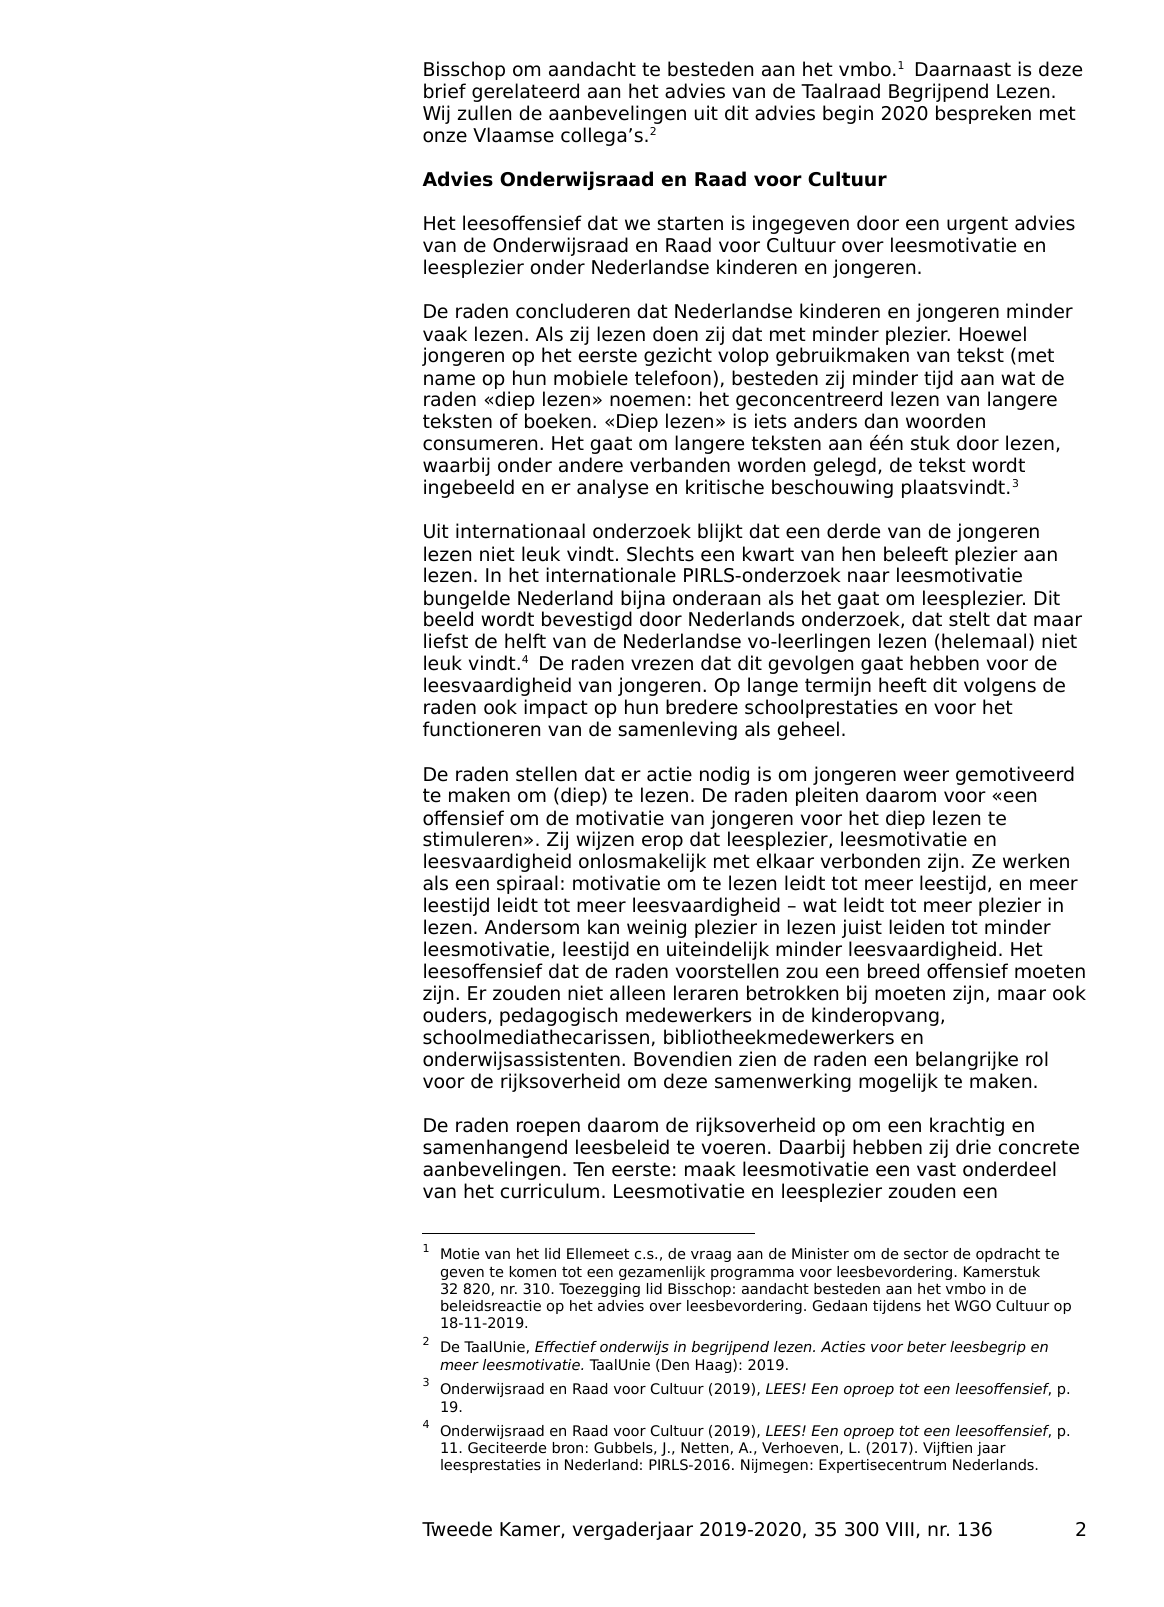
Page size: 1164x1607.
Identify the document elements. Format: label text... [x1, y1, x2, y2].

text De raden roepen daarom de rijksoverheid op om een krachtig en samenhangend leesbeleid te voeren. Daarbij hebben zij drie concrete aanbevelingen. Ten eerste: maak leesmotivatie een vast onderdeel van het curriculum. Leesmotivatie en leesplezier zouden een [422, 1115, 1087, 1203]
text De raden stellen dat er actie nodig is om jongeren weer gemotiveerd te maken om (diep) te lezen. De raden pleiten daarom voor «een offensief om de motivatie van jongeren voor het diep lezen te stimuleren». Zij wijzen erop dat leesplezier, leesmotivatie en leesvaardigheid onlosmakelijk met elkaar verbonden zijn. Ze werken als een spiraal: motivatie om te lezen leidt tot meer leestijd, en meer leestijd leidt tot meer leesvaardigheid – wat leidt tot meer plezier in lezen. Andersom kan weinig plezier in lezen juist leiden tot minder leesmotivatie, leestijd en uiteindelijk minder leesvaardigheid. Het leesoffensief dat de raden voorstellen zou een breed offensief moeten zijn. Er zouden niet alleen leraren betrokken bij moeten zijn, maar ook ouders, pedagogisch medewerkers in de kinderopvang, schoolmediathecarissen, bibliotheekmedewerkers en onderwijsassistenten. Bovendien zien de raden een belangrijke rol voor de rijksoverheid om deze samenwerking mogelijk te maken. [422, 763, 1087, 1093]
text De TaalUnie, Effectief onderwijs in begrijpend lezen. Acties voor beter leesbegrip en meer leesmotivatie. TaalUnie (Den Haag): 2019. [422, 1335, 1087, 1374]
subtitle Advies Onderwijsraad en Raad voor Cultuur [422, 169, 1087, 191]
text Bisschop om aandacht te besteden aan het vmbo. Daarnaast is deze brief gerelateerd aan het advies van de Taalraad Begrijpend Lezen. Wij zullen de aanbevelingen uit dit advies begin 2020 bespreken met onze Vlaamse collega’s. [422, 59, 1087, 147]
text Het leesoffensief dat we starten is ingegeven door een urgent advies van de Onderwijsraad en Raad voor Cultuur over leesmotivatie en leesplezier onder Nederlandse kinderen en jongeren. [422, 213, 1087, 279]
text De raden concluderen dat Nederlandse kinderen en jongeren minder vaak lezen. Als zij lezen doen zij dat met minder plezier. Hoewel jongeren op het eerste gezicht volop gebruikmaken van tekst (met name op hun mobiele telefoon), besteden zij minder tijd aan wat de raden «diep lezen» noemen: het geconcentreerd lezen van langere teksten of boeken. «Diep lezen» is iets anders dan woorden consumeren. Het gaat om langere teksten aan één stuk door lezen, waarbij onder andere verbanden worden gelegd, de tekst wordt ingebeeld en er analyse en kritische beschouwing plaatsvindt. [422, 301, 1087, 499]
text Uit internationaal onderzoek blijkt dat een derde van de jongeren lezen niet leuk vindt. Slechts een kwart van hen beleeft plezier aan lezen. In het internationale PIRLS-onderzoek naar leesmotivatie bungelde Nederland bijna onderaan als het gaat om leesplezier. Dit beeld wordt bevestigd door Nederlands onderzoek, dat stelt dat maar liefst de helft van de Nederlandse vo-leerlingen lezen (helemaal) niet leuk vindt. De raden vrezen dat dit gevolgen gaat hebben voor de leesvaardigheid van jongeren. Op lange termijn heeft dit volgens de raden ook impact op hun bredere schoolprestaties en voor het functioneren van de samenleving als geheel. [422, 521, 1087, 741]
text Onderwijsraad en Raad voor Cultuur (2019), LEES! Een oproep tot een leesoffensief, p. 19. [422, 1377, 1087, 1416]
text Motie van het lid Ellemeet c.s., de vraag aan de Minister om de sector de opdracht te geven te komen tot een gezamenlijk programma voor leesbevordering. Kamerstuk 32 820, nr. 310. Toezegging lid Bisschop: aandacht besteden aan het vmbo in de beleidsreactie op het advies over leesbevordering. Gedaan tijdens het WGO Cultuur op 18-11-2019. [422, 1242, 1087, 1332]
text Onderwijsraad en Raad voor Cultuur (2019), LEES! Een oproep tot een leesoffensief, p. 11. Geciteerde bron: Gubbels, J., Netten, A., Verhoeven, L. (2017). Vijftien jaar leesprestaties in Nederland: PIRLS-2016. Nijmegen: Expertisecentrum Nederlands. [422, 1418, 1087, 1474]
